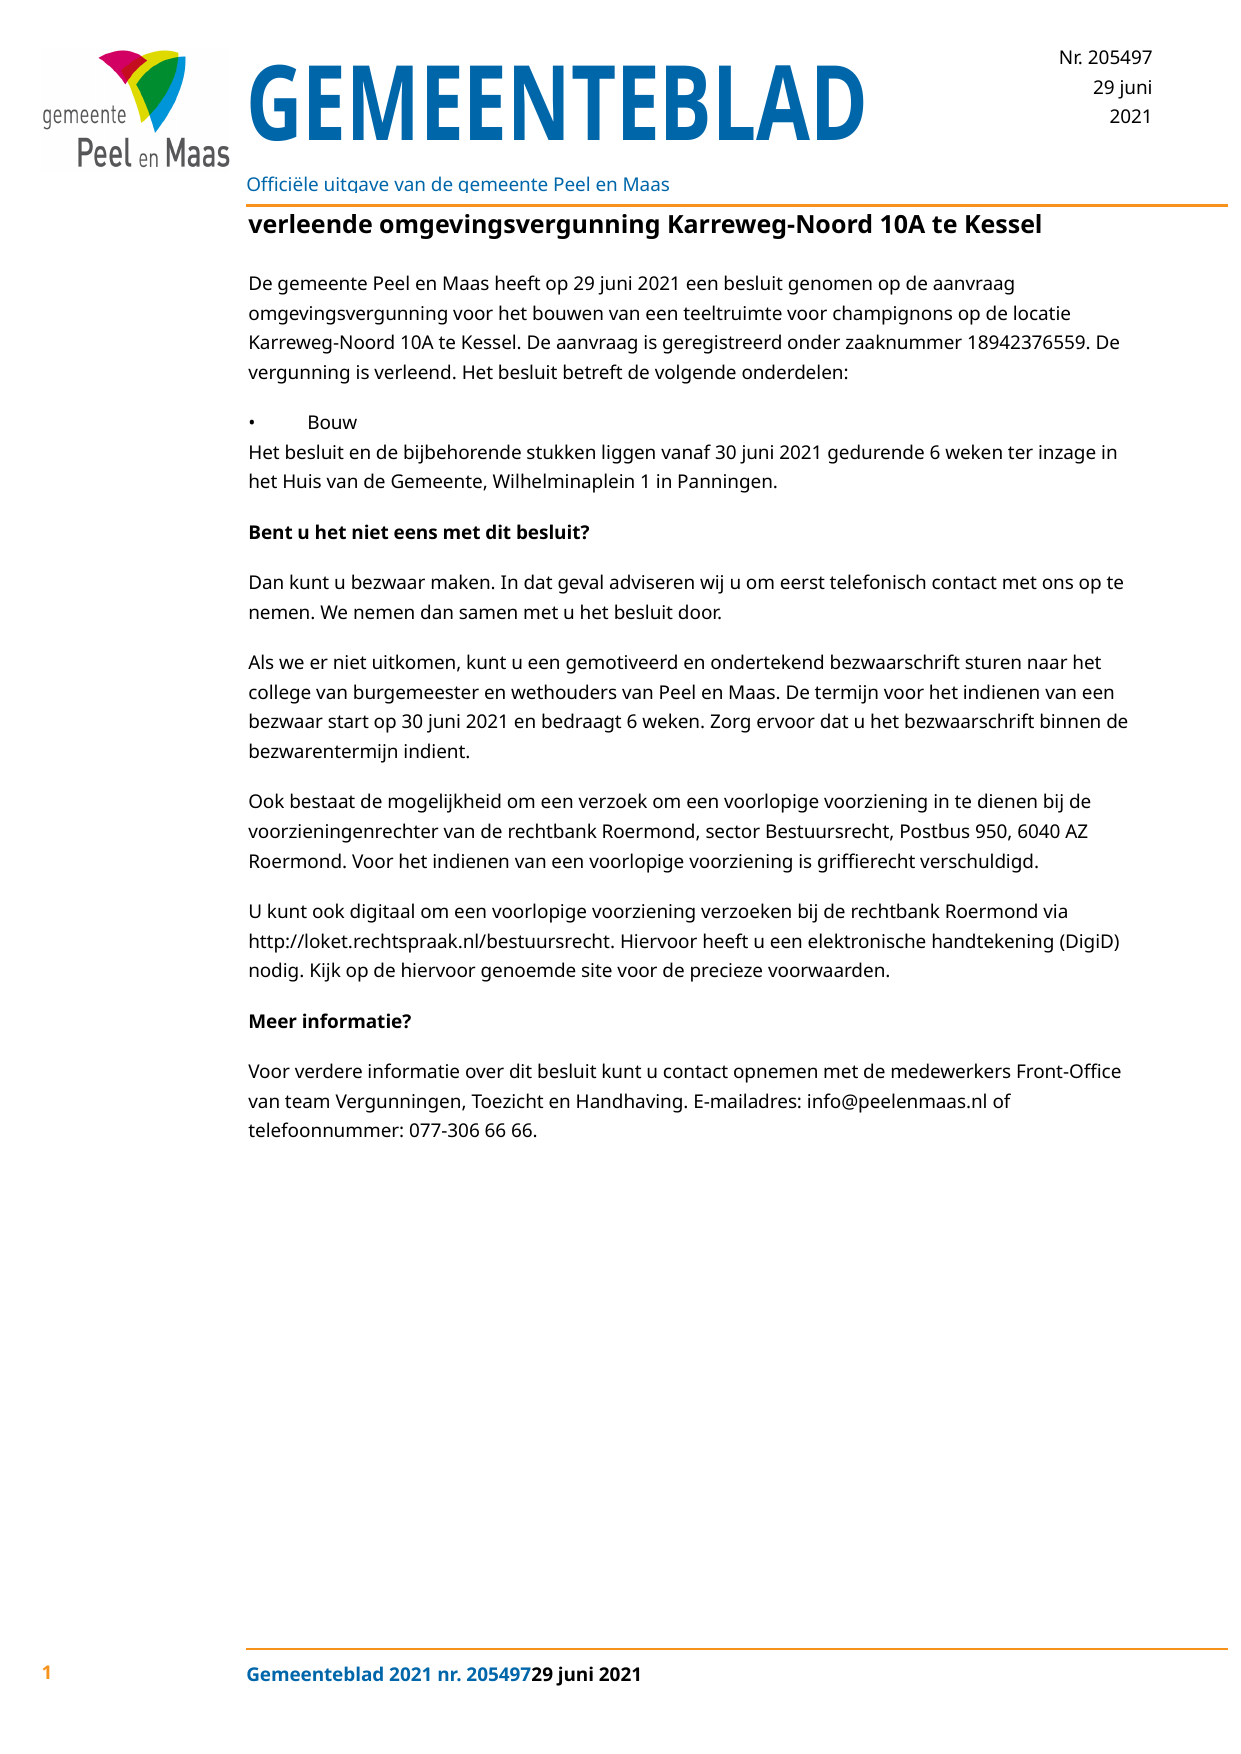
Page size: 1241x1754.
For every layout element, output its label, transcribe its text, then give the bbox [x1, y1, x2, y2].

picture [41, 47, 231, 172]
text Het besluit en de bijbehorende stukken liggen vanaf 30 juni 2021 gedurende 6 weken ter inzage in het Huis van de Gemeente, Wilhelminaplein 1 in Panningen. [248, 439, 1152, 494]
text verleende omgevingsvergunning Karreweg-Noord 10A te Kessel [248, 207, 1152, 241]
text Ook bestaat de mogelijkheid om een verzoek om een voorlopige voorziening in te dienen bij de voorzieningenrechter van de rechtbank Roermond, sector Bestuursrecht, Postbus 950, 6040 AZ Roermond. Voor het indienen van een voorlopige voorziening is griffierecht verschuldigd. [248, 789, 1152, 873]
text Bent u het niet eens met dit besluit? [248, 519, 1152, 545]
text Dan kunt u bezwaar maken. In dat geval adviseren wij u om eerst telefonisch contact met ons op te nemen. We nemen dan samen met u het besluit door. [248, 569, 1152, 625]
text Voor verdere informatie over dit besluit kunt u contact opnemen met de medewerkers Front-Office van team Vergunningen, Toezicht en Handhaving. E-mailadres: info@peelenmaas.nl of telefoonnummer: 077-306 66 66. [248, 1058, 1152, 1143]
text De gemeente Peel en Maas heeft op 29 juni 2021 een besluit genomen op de aanvraag omgevingsvergunning voor het bouwen van een teeltruimte voor champignons op de locatie Karreweg-Noord 10A te Kessel. De aanvraag is geregistreerd onder zaaknummer 18942376559. De vergunning is verleend. Het besluit betreft de volgende onderdelen: [248, 270, 1152, 385]
text Meer informatie? [248, 1008, 1152, 1033]
text Als we er niet uitkomen, kunt u een gemotiveerd en ondertekend bezwaarschrift sturen naar het college van burgemeester en wethouders van Peel en Maas. De termijn voor het indienen van een bezwaar start op 30 juni 2021 en bedraagt 6 weken. Zorg ervoor dat u het bezwaarschrift binnen de bezwarentermijn indient. [248, 649, 1152, 764]
text U kunt ook digitaal om een voorlopige voorziening verzoeken bij de rechtbank Roermond via http://loket.rechtspraak.nl/bestuursrecht. Hiervoor heeft u een elektronische handtekening (DigiD) nodig. Kijk op de hiervoor genoemde site voor de precieze voorwaarden. [248, 898, 1152, 983]
list Bouw [248, 409, 1152, 435]
